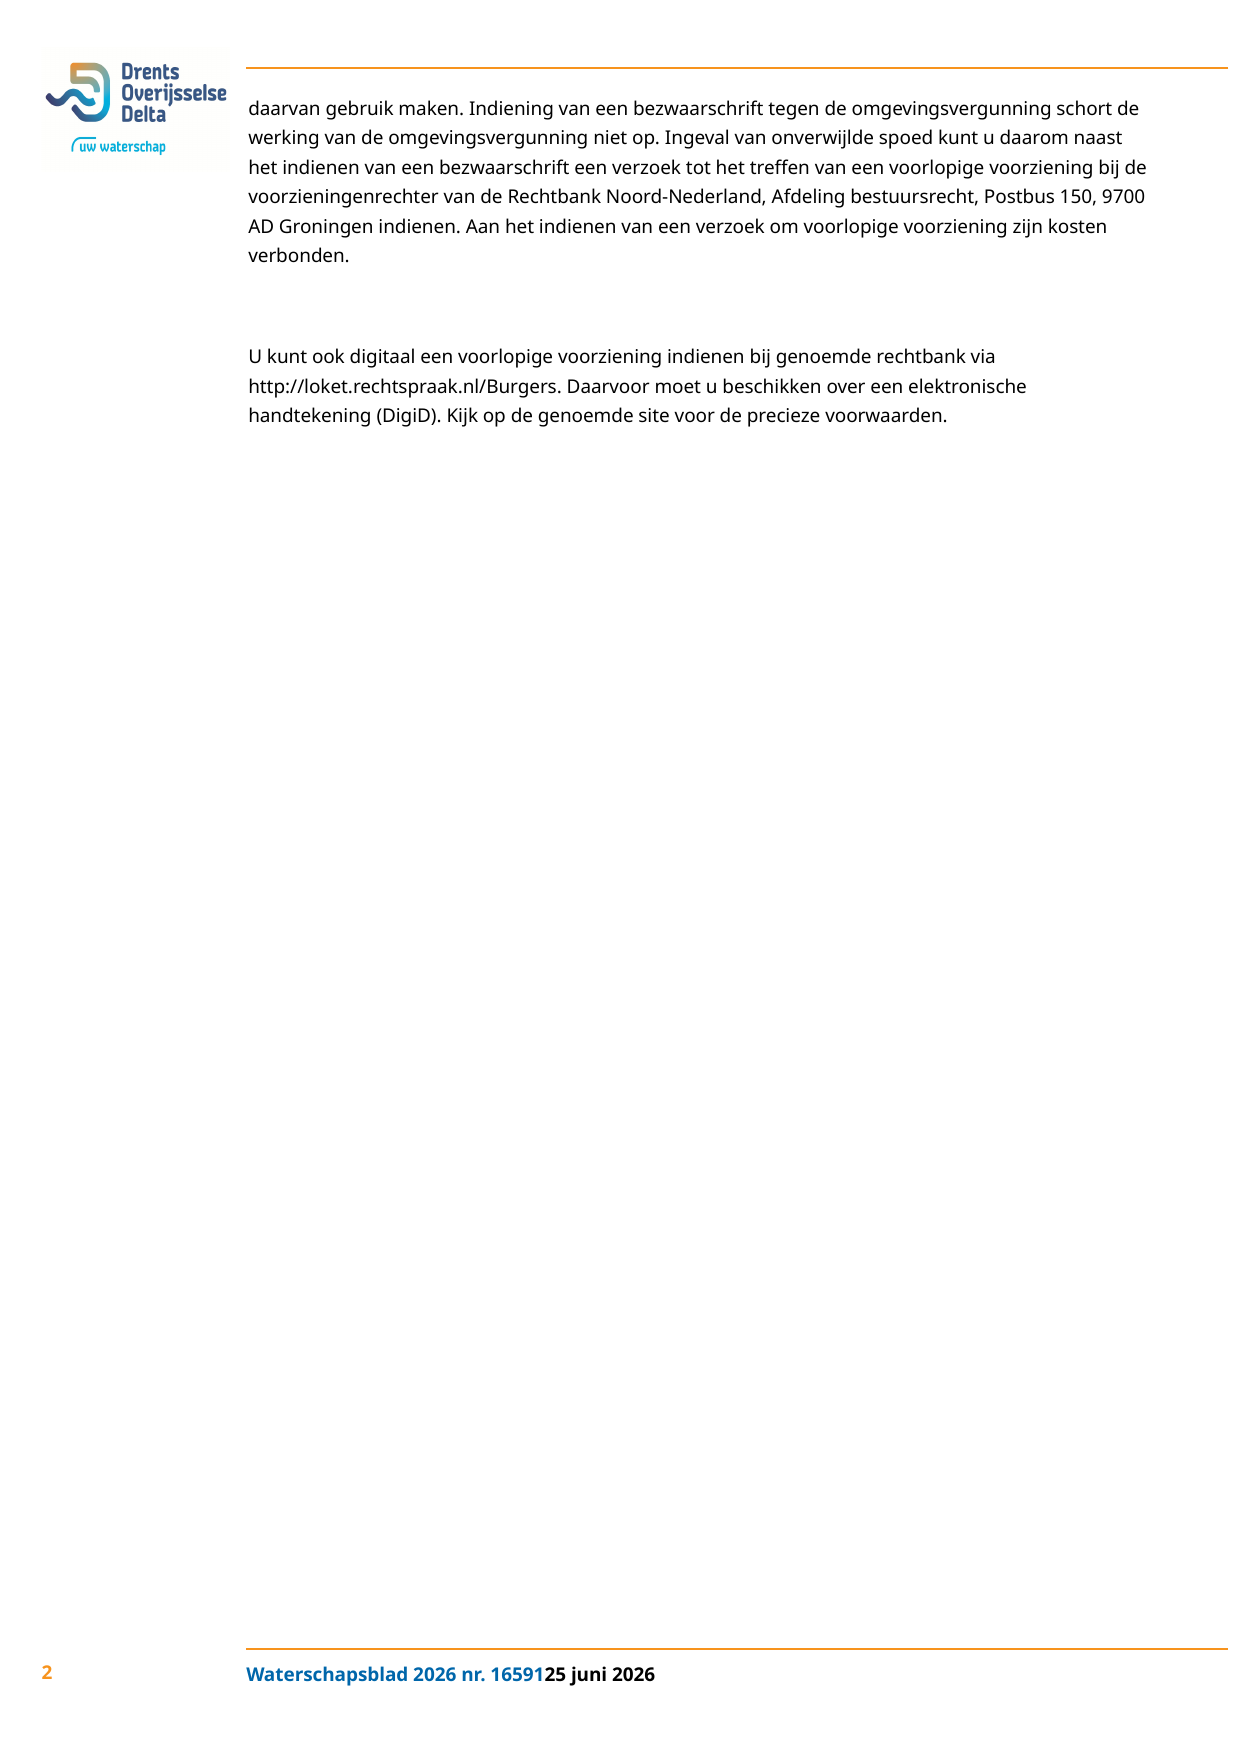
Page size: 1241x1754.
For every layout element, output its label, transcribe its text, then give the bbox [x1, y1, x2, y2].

picture [41, 47, 231, 172]
text U kunt ook digitaal een voorlopige voorziening indienen bij genoemde rechtbank via http://loket.rechtspraak.nl/Burgers. Daarvoor moet u beschikken over een elektronische handtekening (DigiD). Kijk op de genoemde site voor de precieze voorwaarden. [248, 343, 1152, 428]
text daarvan gebruik maken. Indiening van een bezwaarschrift tegen de omgevingsvergunning schort de werking van de omgevingsvergunning niet op. Ingeval van onverwijlde spoed kunt u daarom naast het indienen van een bezwaarschrift een verzoek tot het treffen van een voorlopige voorziening bij de voorzieningenrechter van de Rechtbank Noord-Nederland, Afdeling bestuursrecht, Postbus 150, 9700 AD Groningen indienen. Aan het indienen van een verzoek om voorlopige voorziening zijn kosten verbonden. [248, 95, 1152, 268]
